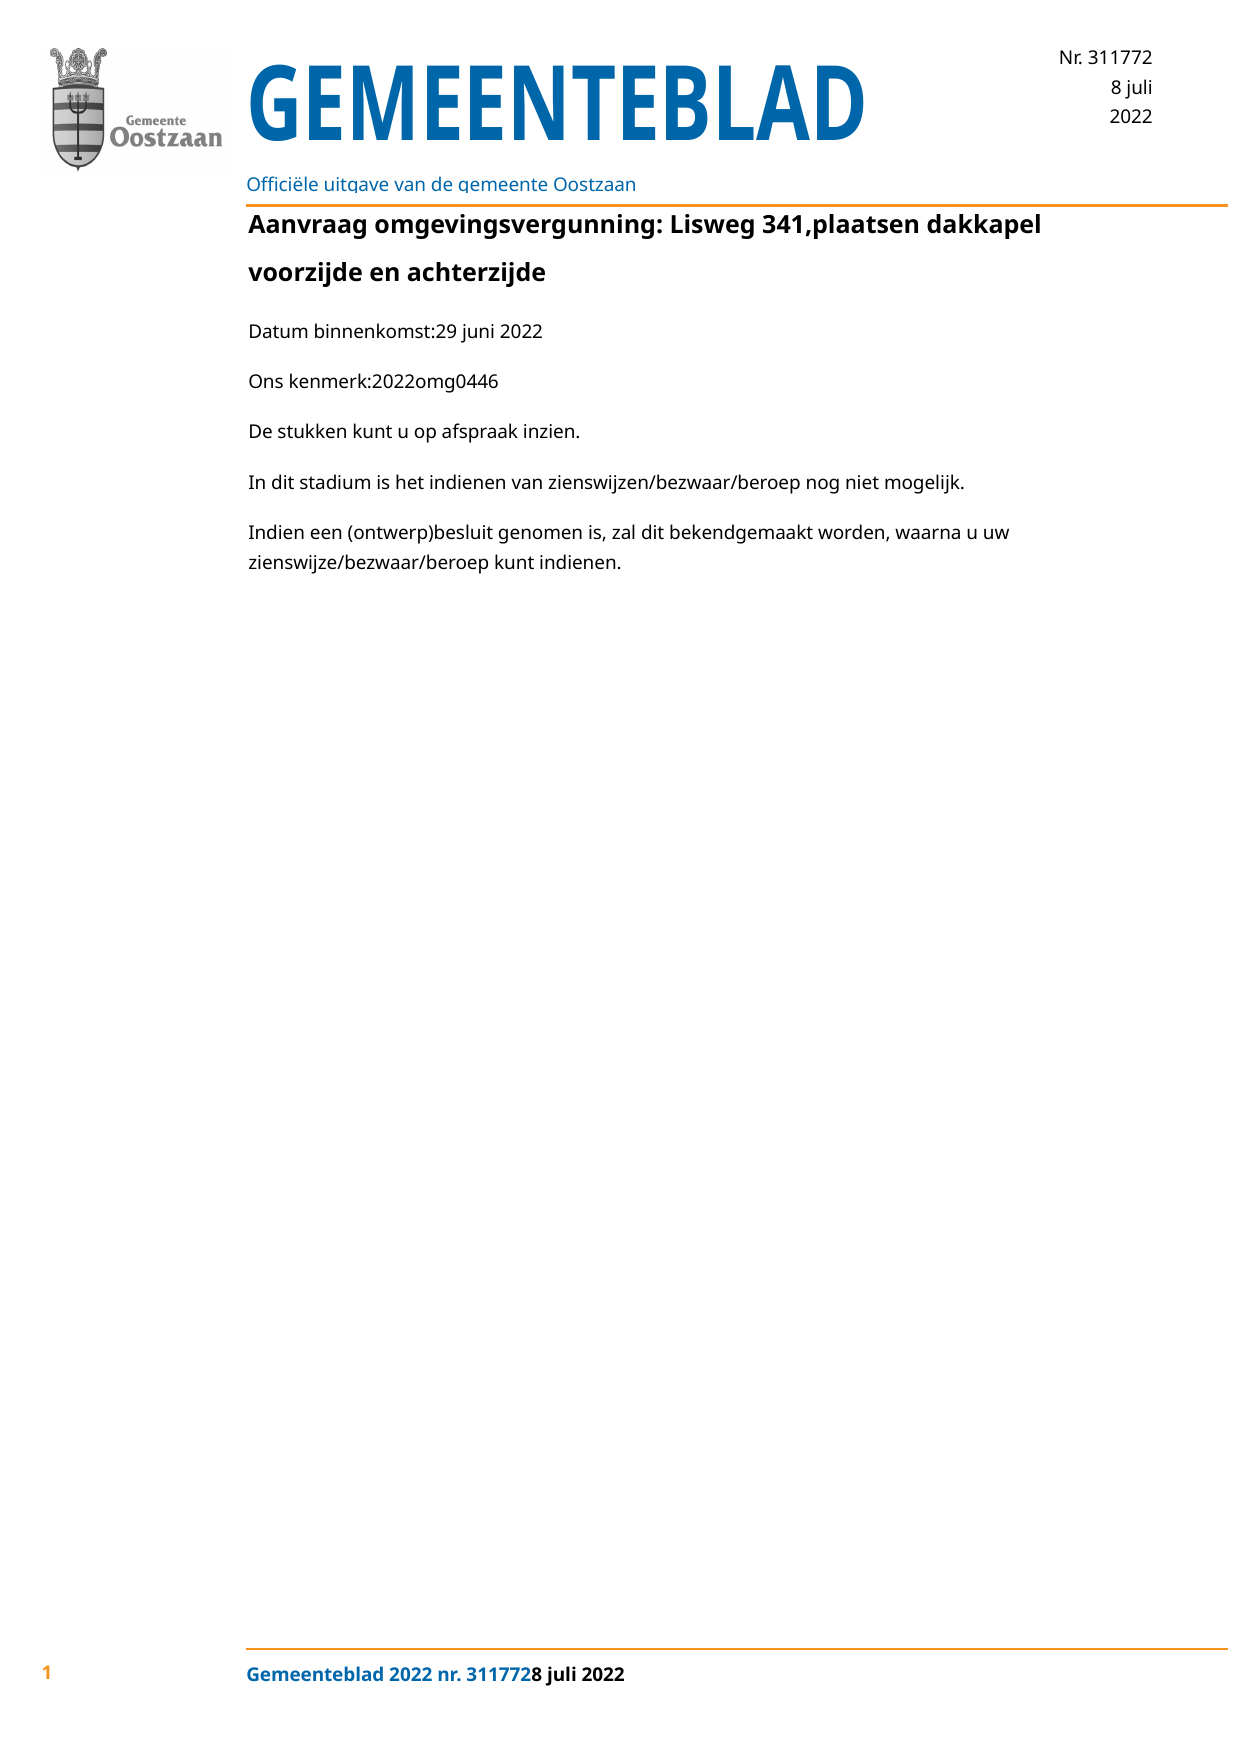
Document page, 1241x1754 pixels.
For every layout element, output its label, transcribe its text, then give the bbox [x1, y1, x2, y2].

text Ons kenmerk:2022omg0446 [248, 368, 1152, 394]
text De stukken kunt u op afspraak inzien. [248, 419, 1152, 444]
picture [41, 47, 231, 172]
text Indien een (ontwerp)besluit genomen is, zal dit bekendgemaakt worden, waarna u uw zienswijze/bezwaar/beroep kunt indienen. [248, 519, 1152, 575]
text Aanvraag omgevingsvergunning: Lisweg 341,plaatsen dakkapel voorzijde en achterzijde [248, 207, 1152, 288]
text Datum binnenkomst:29 juni 2022 [248, 318, 1152, 344]
text In dit stadium is het indienen van zienswijzen/bezwaar/beroep nog niet mogelijk. [248, 469, 1152, 495]
